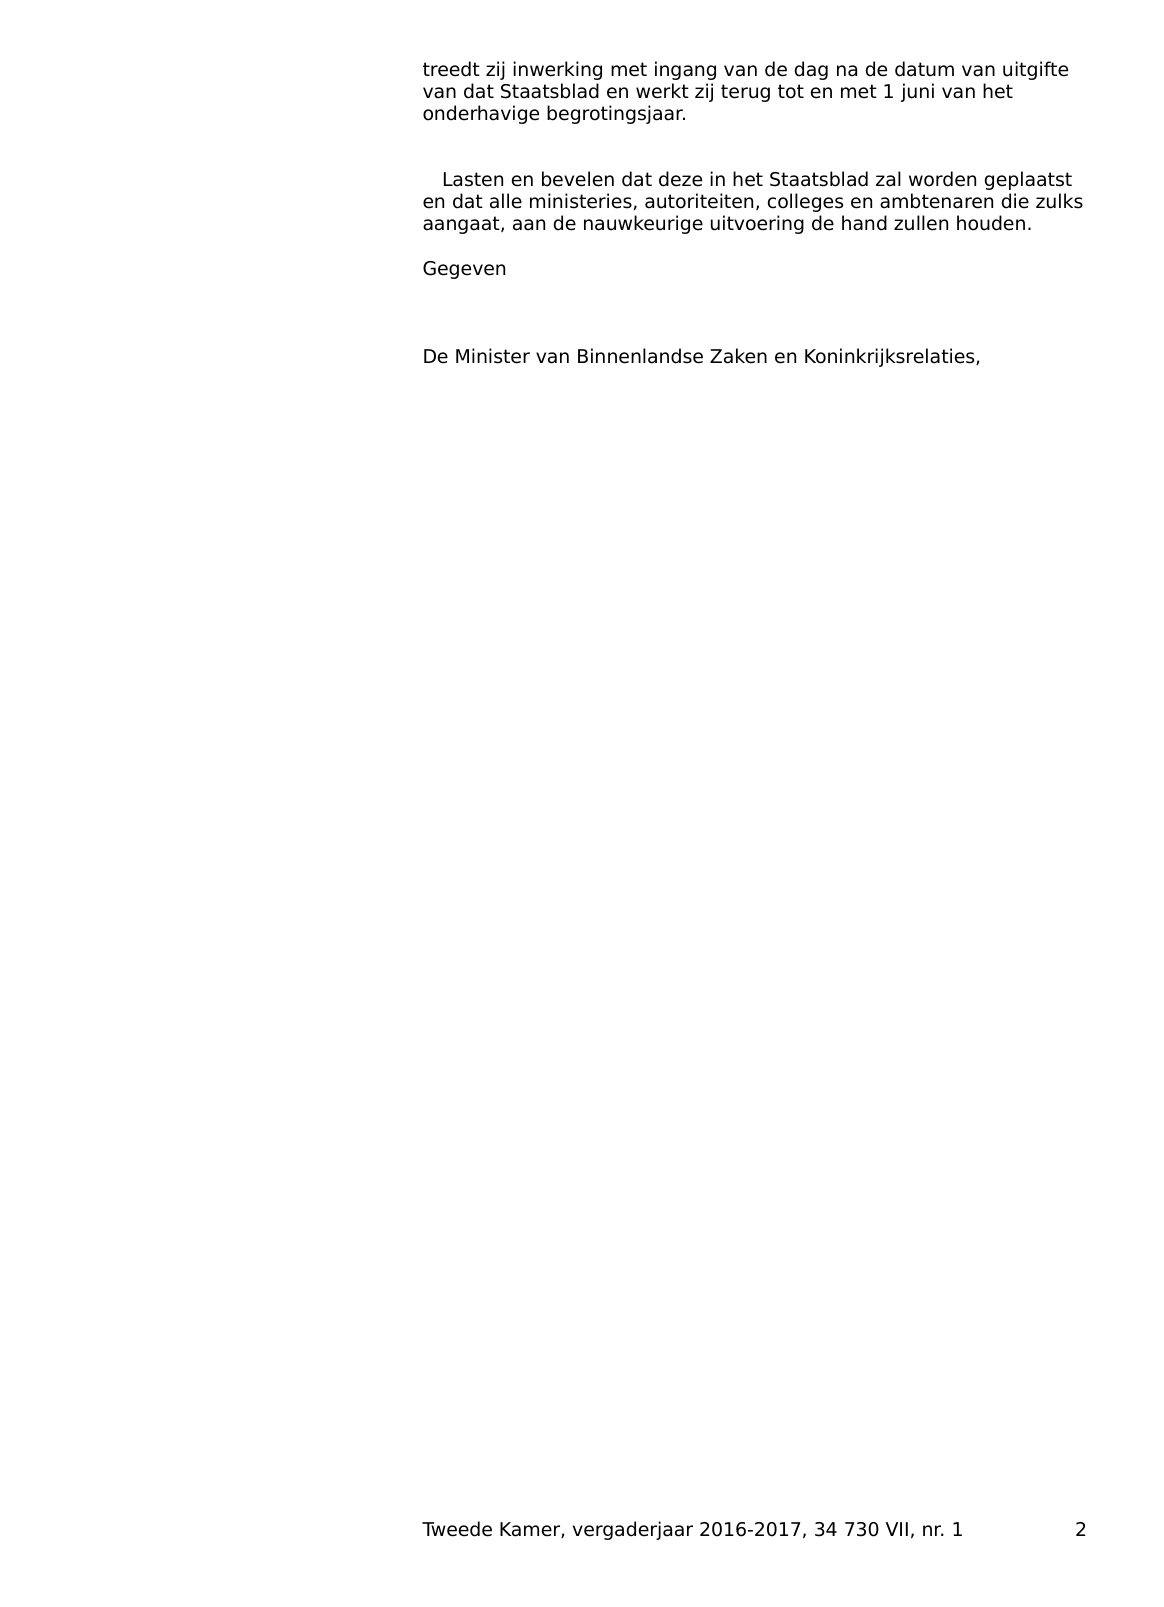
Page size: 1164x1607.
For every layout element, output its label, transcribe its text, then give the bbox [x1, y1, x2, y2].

text treedt zij inwerking met ingang van de dag na de datum van uitgifte van dat Staatsblad en werkt zij terug tot en met 1 juni van het onderhavige begrotingsjaar. [422, 59, 1087, 125]
text Lasten en bevelen dat deze in het Staatsblad zal worden geplaatst en dat alle ministeries, autoriteiten, colleges en ambtenaren die zulks aangaat, aan de nauwkeurige uitvoering de hand zullen houden. [422, 169, 1087, 235]
text De Minister van Binnenlandse Zaken en Koninkrijksrelaties, [422, 346, 1087, 368]
text Gegeven [422, 257, 1087, 279]
